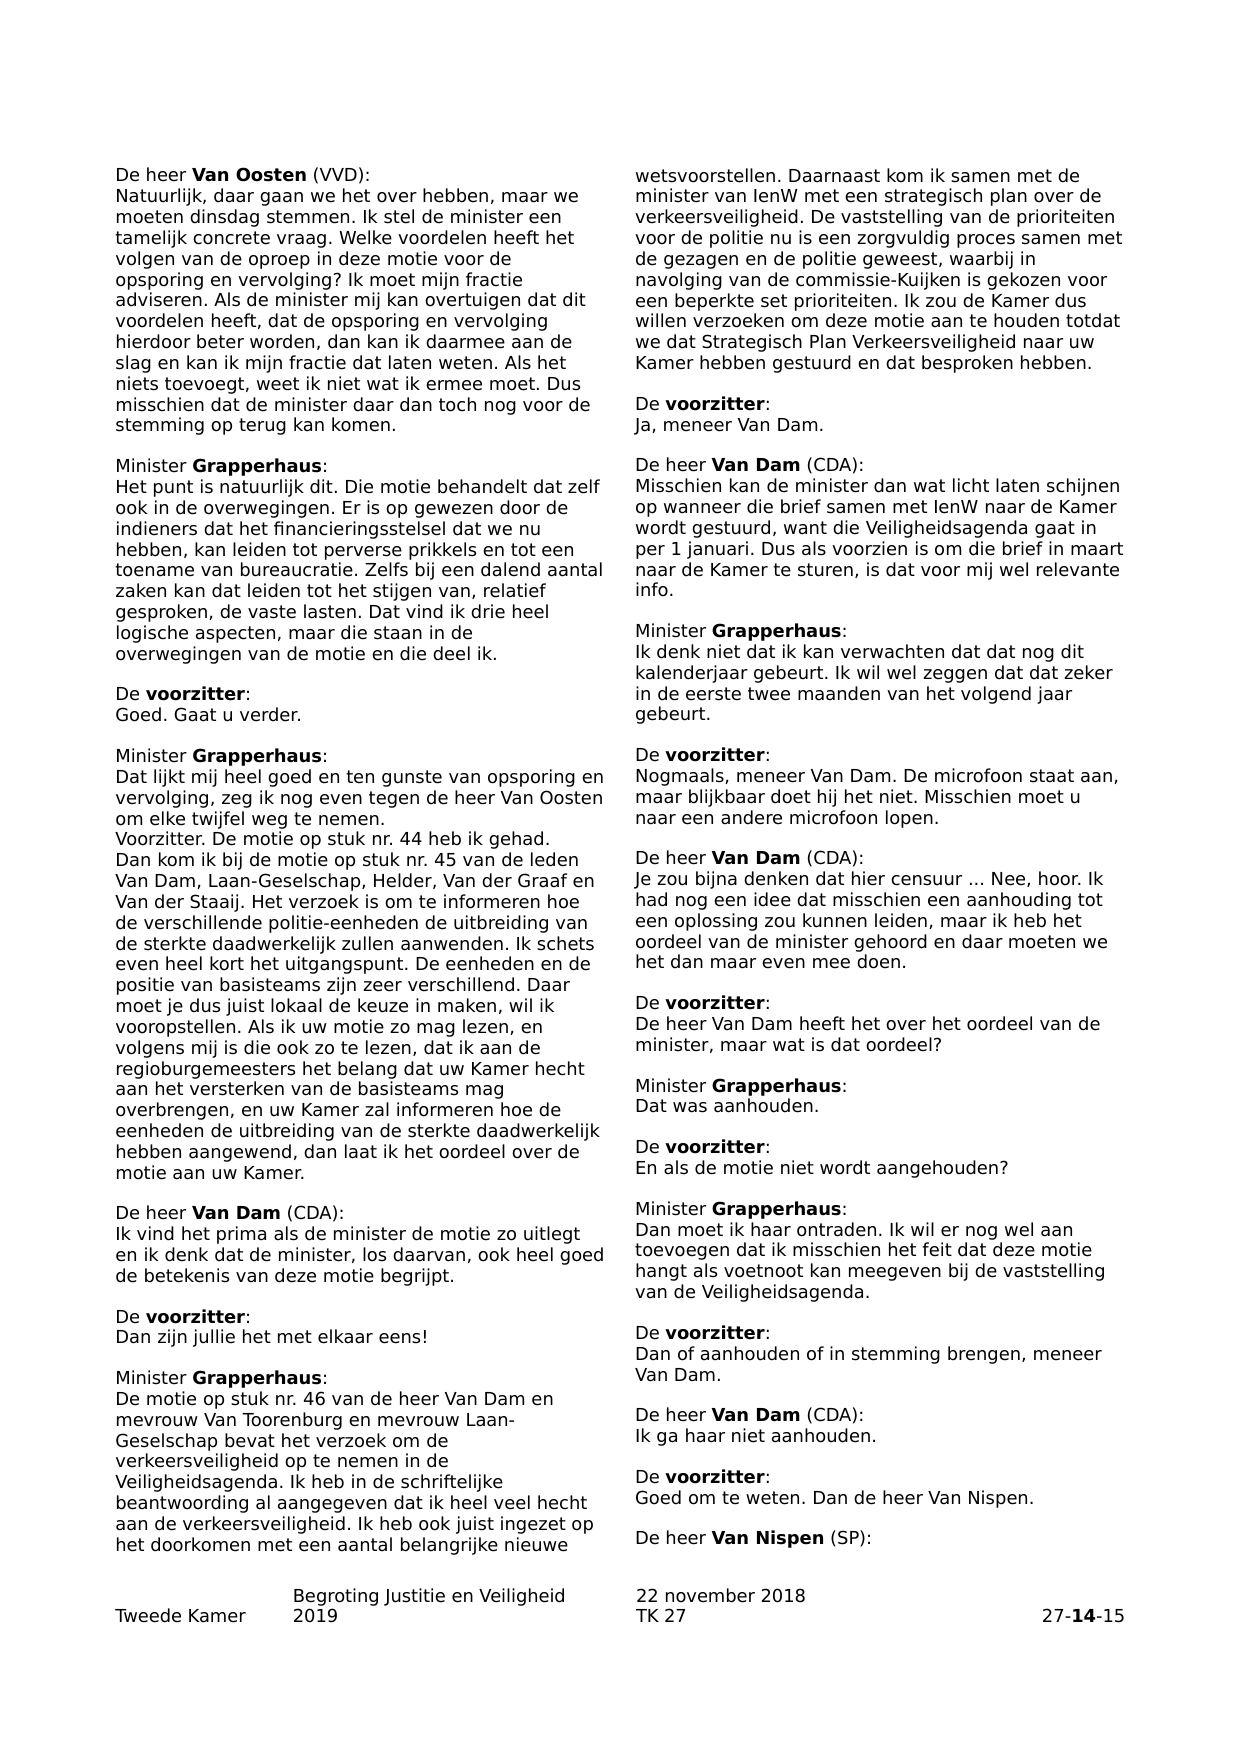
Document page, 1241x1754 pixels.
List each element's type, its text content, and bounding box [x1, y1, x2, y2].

text Goed om te weten. Dan de heer Van Nispen. [635, 1487, 1125, 1508]
text De voorzitter: [635, 1323, 1125, 1343]
text Goed. Gaat u verder. [115, 705, 605, 726]
text De voorzitter: [635, 745, 1125, 766]
text De voorzitter: [635, 1467, 1125, 1487]
text Minister Grapperhaus: [635, 621, 1125, 642]
text Minister Grapperhaus: [115, 746, 605, 767]
text Misschien kan de minister dan wat licht laten schijnen op wanneer die brief samen met IenW naar de Kamer wordt gestuurd, want die Veiligheidsagenda gaat in per 1 januari. Dus als voorzien is om die brief in maart naar de Kamer te sturen, is dat voor mij wel relevante info. [635, 476, 1125, 601]
text Ja, meneer Van Dam. [635, 414, 1125, 435]
text De voorzitter: [635, 1137, 1125, 1158]
text Dat was aanhouden. [635, 1096, 1125, 1117]
text Dat lijkt mij heel goed en ten gunste van opsporing en vervolging, zeg ik nog even tegen de heer Van Oosten om elke twijfel weg te nemen. [115, 767, 605, 829]
text Ik ga haar niet aanhouden. [635, 1426, 1125, 1447]
text Het punt is natuurlijk dit. Die motie behandelt dat zelf ook in de overwegingen. Er is op gewezen door de indieners dat het financieringsstelsel dat we nu hebben, kan leiden tot perverse prikkels en tot een toename van bureaucratie. Zelfs bij een dalend aantal zaken kan dat leiden tot het stijgen van, relatief gesproken, de vaste lasten. Dat vind ik drie heel logische aspecten, maar die staan in de overwegingen van de motie en die deel ik. [115, 477, 605, 664]
text De voorzitter: [115, 684, 605, 705]
text De voorzitter: [115, 1306, 605, 1327]
text Ik denk niet dat ik kan verwachten dat dat nog dit kalenderjaar gebeurt. Ik wil wel zeggen dat dat zeker in de eerste twee maanden van het volgend jaar gebeurt. [635, 642, 1125, 725]
text wetsvoorstellen. Daarnaast kom ik samen met de minister van IenW met een strategisch plan over de verkeersveiligheid. De vaststelling van de prioriteiten voor de politie nu is een zorgvuldig proces samen met de gezagen en de politie geweest, waarbij in navolging van de commissie-Kuijken is gekozen voor een beperkte set prioriteiten. Ik zou de Kamer dus willen verzoeken om deze motie aan te houden totdat we dat Strategisch Plan Verkeersveiligheid naar uw Kamer hebben gestuurd en dat besproken hebben. [635, 165, 1125, 374]
text De heer Van Dam (CDA): [635, 455, 1125, 476]
text Dan kom ik bij de motie op stuk nr. 45 van de leden Van Dam, Laan-Geselschap, Helder, Van der Graaf en Van der Staaij. Het verzoek is om te informeren hoe de verschillende politie-eenheden de uitbreiding van de sterkte daadwerkelijk zullen aanwenden. Ik schets even heel kort het uitgangspunt. De eenheden en de positie van basisteams zijn zeer verschillend. Daar moet je dus juist lokaal de keuze in maken, wil ik vooropstellen. Als ik uw motie zo mag lezen, en volgens mij is die ook zo te lezen, dat ik aan de regioburgemeesters het belang dat uw Kamer hecht aan het versterken van de basisteams mag overbrengen, en uw Kamer zal informeren hoe de eenheden de uitbreiding van de sterkte daadwerkelijk hebben aangewend, dan laat ik het oordeel over de motie aan uw Kamer. [115, 850, 605, 1183]
text De heer Van Dam (CDA): [635, 848, 1125, 869]
text Nogmaals, meneer Van Dam. De microfoon staat aan, maar blijkbaar doet hij het niet. Misschien moet u naar een andere microfoon lopen. [635, 766, 1125, 828]
text Dan moet ik haar ontraden. Ik wil er nog wel aan toevoegen dat ik misschien het feit dat deze motie hangt als voetnoot kan meegeven bij de vaststelling van de Veiligheidsagenda. [635, 1219, 1125, 1303]
text De heer Van Oosten (VVD): [115, 165, 605, 186]
text Ik vind het prima als de minister de motie zo uitlegt en ik denk dat de minister, los daarvan, ook heel goed de betekenis van deze motie begrijpt. [115, 1224, 605, 1286]
text Je zou bijna denken dat hier censuur ... Nee, hoor. Ik had nog een idee dat misschien een aanhouding tot een oplossing zou kunnen leiden, maar ik heb het oordeel van de minister gehoord en daar moeten we het dan maar even mee doen. [635, 869, 1125, 973]
text Dan of aanhouden of in stemming brengen, meneer Van Dam. [635, 1343, 1125, 1385]
text Dan zijn jullie het met elkaar eens! [115, 1327, 605, 1348]
text Natuurlijk, daar gaan we het over hebben, maar we moeten dinsdag stemmen. Ik stel de minister een tamelijk concrete vraag. Welke voordelen heeft het volgen van de oproep in deze motie voor de opsporing en vervolging? Ik moet mijn fractie adviseren. Als de minister mij kan overtuigen dat dit voordelen heeft, dat de opsporing en vervolging hierdoor beter worden, dan kan ik daarmee aan de slag en kan ik mijn fractie dat laten weten. Als het niets toevoegt, weet ik niet wat ik ermee moet. Dus misschien dat de minister daar dan toch nog voor de stemming op terug kan komen. [115, 186, 605, 436]
text De voorzitter: [635, 394, 1125, 414]
text Voorzitter. De motie op stuk nr. 44 heb ik gehad. [115, 829, 605, 850]
text En als de motie niet wordt aangehouden? [635, 1158, 1125, 1179]
text De voorzitter: [635, 993, 1125, 1014]
text De heer Van Dam (CDA): [635, 1405, 1125, 1426]
text De heer Van Dam (CDA): [115, 1203, 605, 1224]
text Minister Grapperhaus: [115, 1368, 605, 1389]
text De heer Van Dam heeft het over het oordeel van de minister, maar wat is dat oordeel? [635, 1014, 1125, 1056]
text De motie op stuk nr. 46 van de heer Van Dam en mevrouw Van Toorenburg en mevrouw Laan-Geselschap bevat het verzoek om de verkeersveiligheid op te nemen in de Veiligheidsagenda. Ik heb in de schriftelijke beantwoording al aangegeven dat ik heel veel hecht aan de verkeersveiligheid. Ik heb ook juist ingezet op het doorkomen met een aantal belangrijke nieuwe [115, 1389, 605, 1555]
text Minister Grapperhaus: [635, 1076, 1125, 1096]
text De heer Van Nispen (SP): [635, 1528, 1125, 1549]
text Minister Grapperhaus: [635, 1199, 1125, 1219]
text Minister Grapperhaus: [115, 456, 605, 477]
